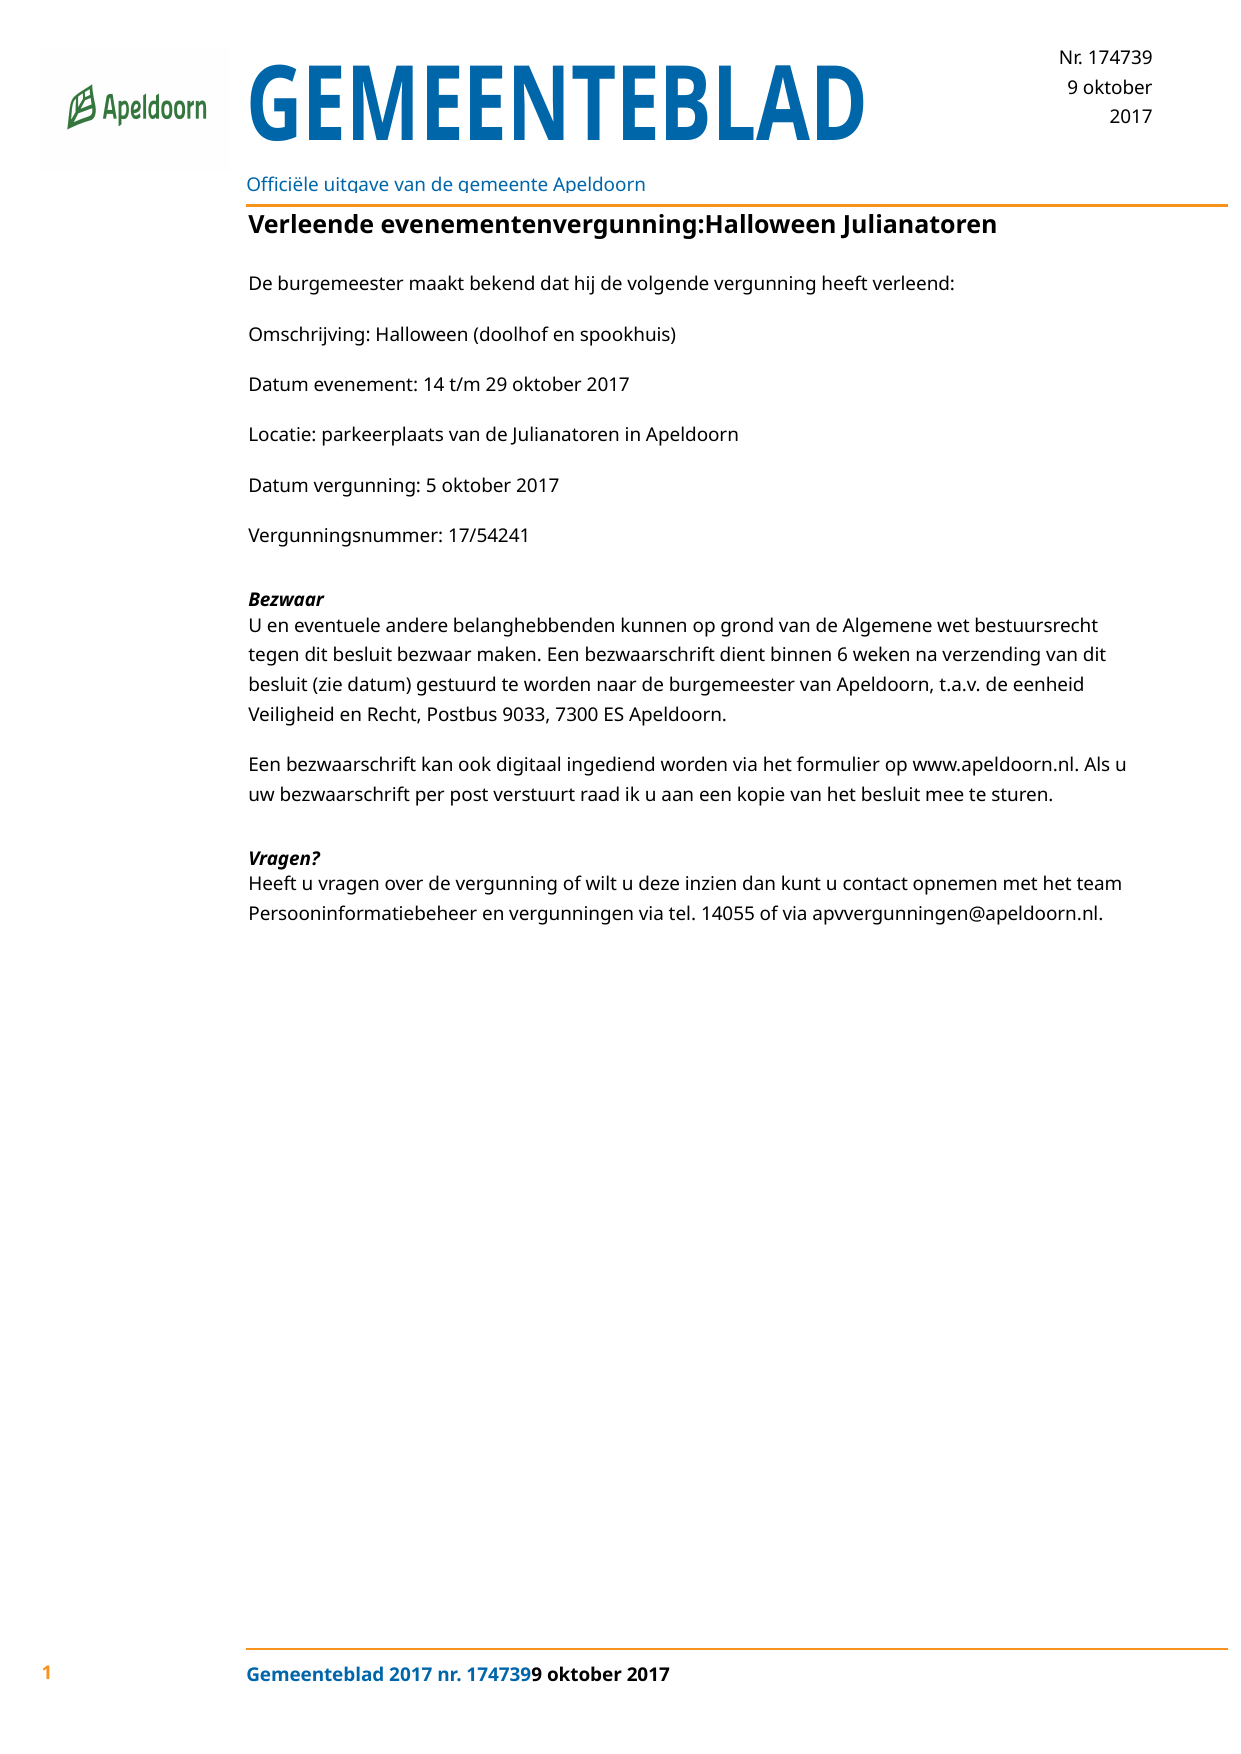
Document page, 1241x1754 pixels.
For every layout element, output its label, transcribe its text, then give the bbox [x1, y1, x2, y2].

text Bezwaar [248, 586, 1152, 612]
text Omschrijving: Halloween (doolhof en spookhuis) [248, 321, 1152, 346]
text Verleende evenementenvergunning:Halloween Julianatoren [248, 207, 1152, 241]
text Heeft u vragen over de vergunning of wilt u deze inzien dan kunt u contact opnemen met het team Persooninformatiebeheer en vergunningen via tel. 14055 of via apvvergunningen@apeldoorn.nl. [248, 871, 1152, 926]
text Locatie: parkeerplaats van de Julianatoren in Apeldoorn [248, 422, 1152, 447]
text Een bezwaarschrift kan ook digitaal ingediend worden via het formulier op www.apeldoorn.nl. Als u uw bezwaarschrift per post verstuurt raad ik u aan een kopie van het besluit mee te sturen. [248, 751, 1152, 807]
text Vergunningsnummer: 17/54241 [248, 522, 1152, 548]
picture [41, 47, 231, 172]
text U en eventuele andere belanghebbenden kunnen op grond van de Algemene wet bestuursrecht tegen dit besluit bezwaar maken. Een bezwaarschrift dient binnen 6 weken na verzending van dit besluit (zie datum) gestuurd te worden naar de burgemeester van Apeldoorn, t.a.v. de eenheid Veiligheid en Recht, Postbus 9033, 7300 ES Apeldoorn. [248, 612, 1152, 727]
text Vragen? [248, 845, 1152, 871]
text Datum vergunning: 5 oktober 2017 [248, 472, 1152, 498]
text Datum evenement: 14 t/m 29 oktober 2017 [248, 371, 1152, 397]
text De burgemeester maakt bekend dat hij de volgende vergunning heeft verleend: [248, 270, 1152, 296]
